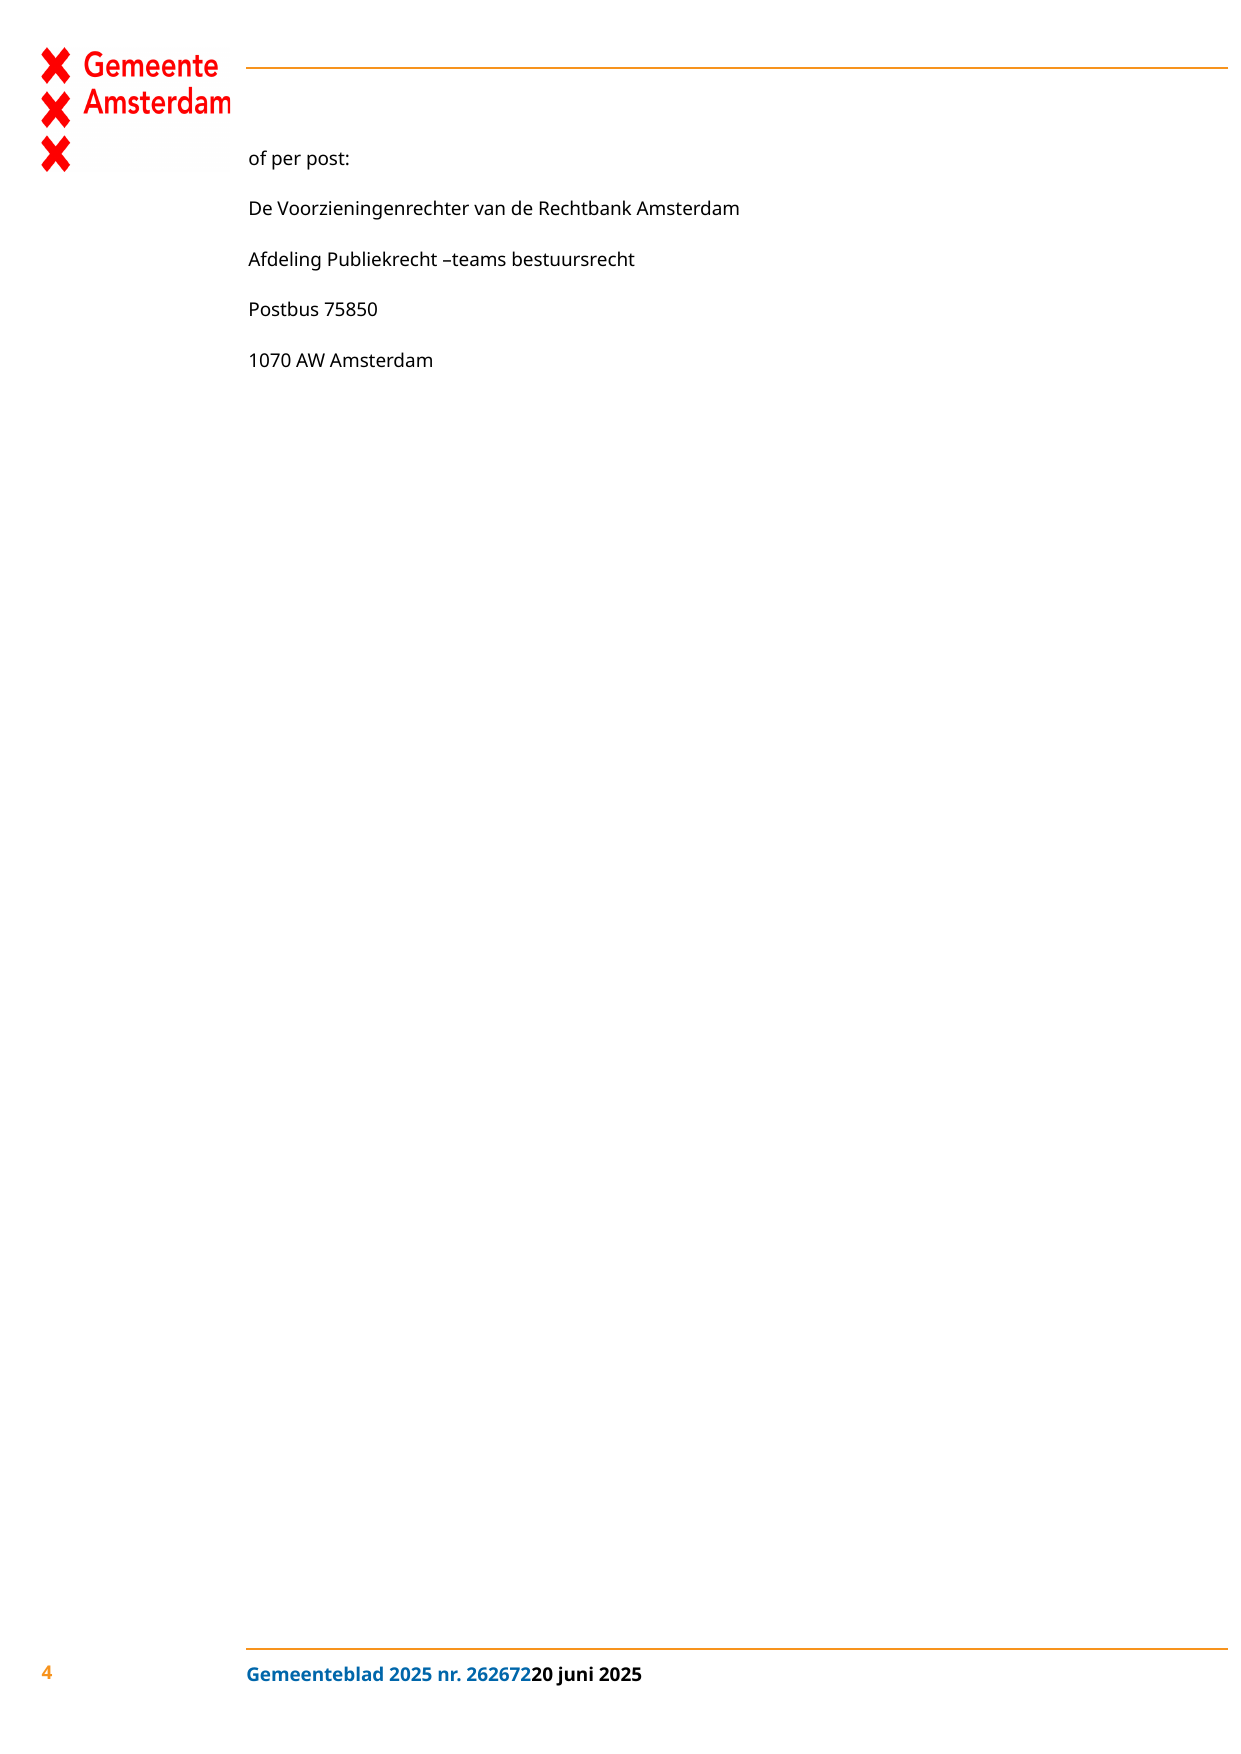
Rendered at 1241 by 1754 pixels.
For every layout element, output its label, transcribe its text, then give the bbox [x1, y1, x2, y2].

text of per post: [248, 145, 1152, 171]
text 1070 AW Amsterdam [248, 347, 1152, 373]
text De Voorzieningenrechter van de Rechtbank Amsterdam [248, 196, 1152, 221]
text Afdeling Publiekrecht –teams bestuursrecht [248, 246, 1152, 272]
picture [41, 47, 231, 172]
text Postbus 75850 [248, 296, 1152, 322]
